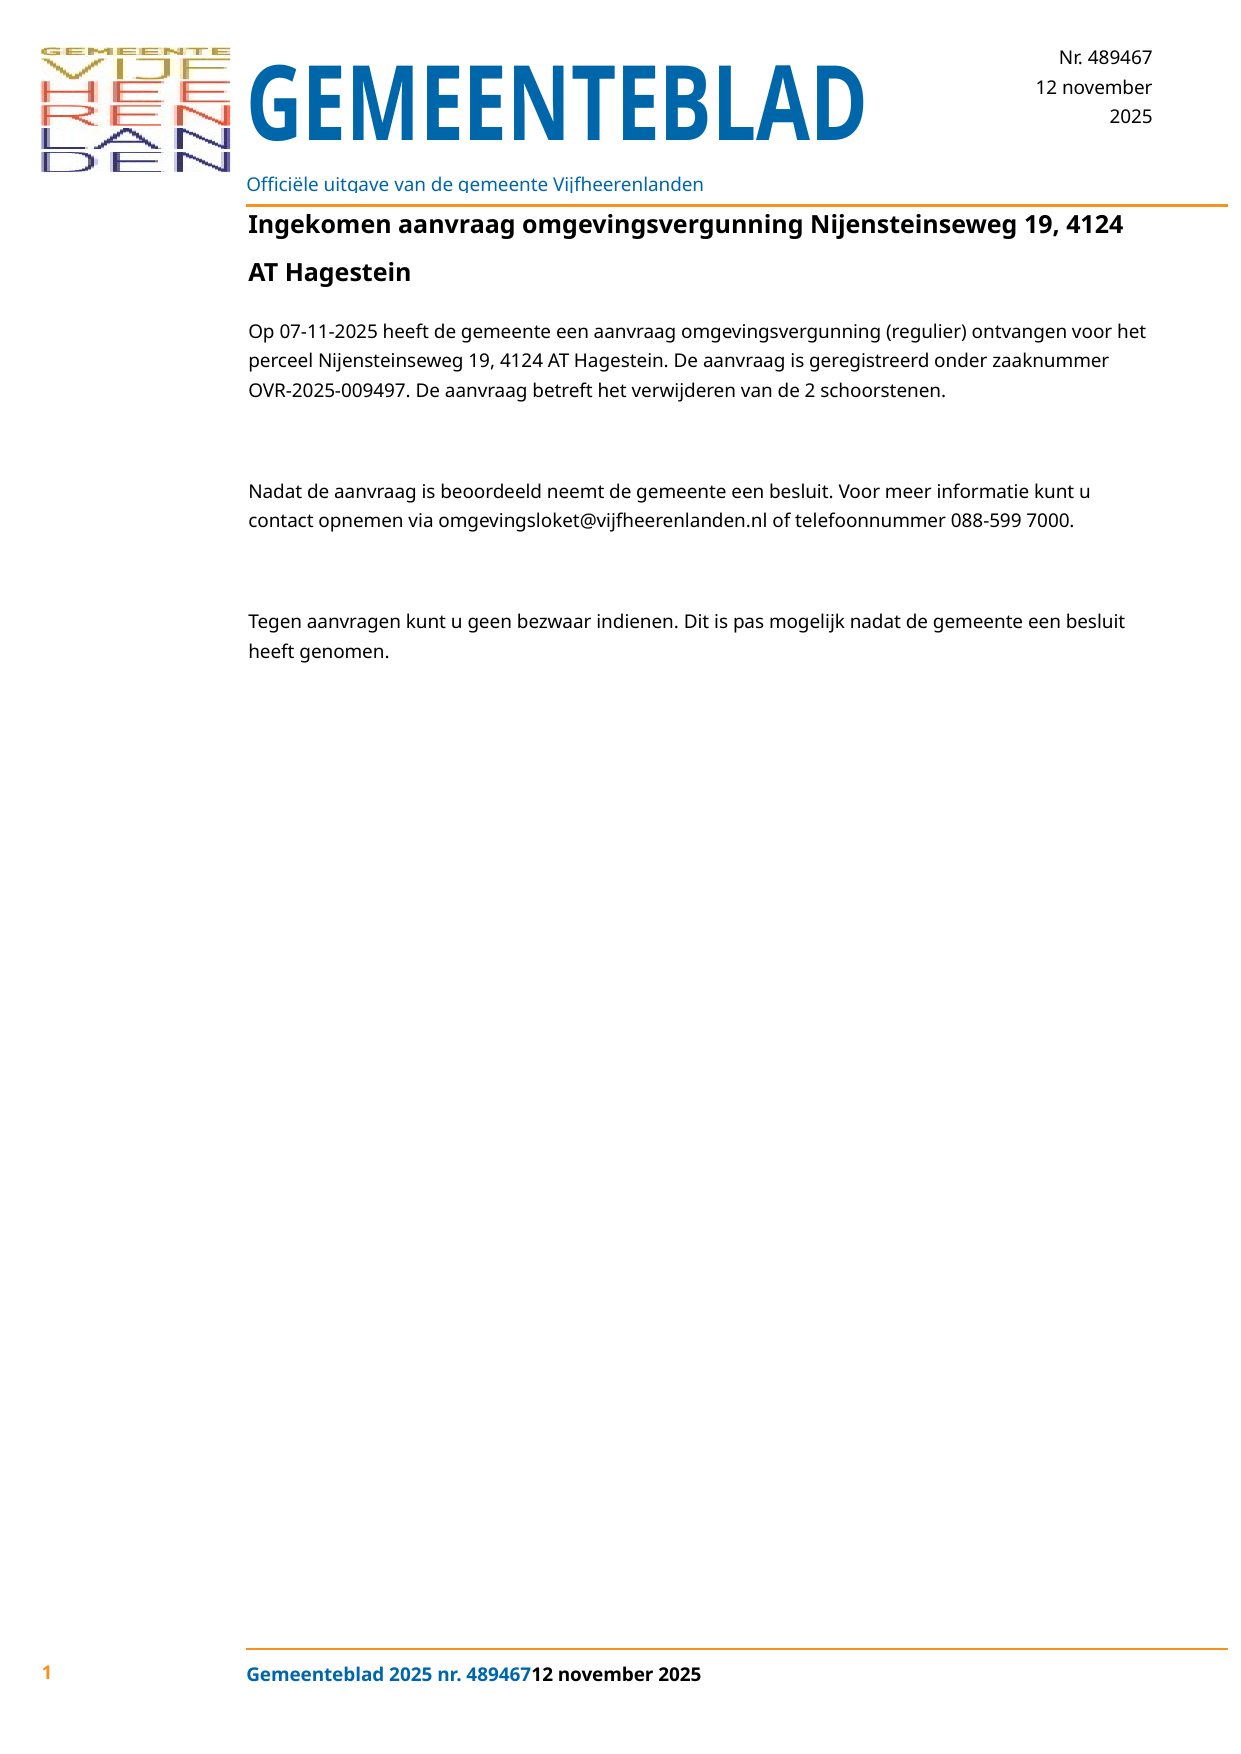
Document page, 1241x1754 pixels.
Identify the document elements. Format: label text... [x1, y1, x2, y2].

text Tegen aanvragen kunt u geen bezwaar indienen. Dit is pas mogelijk nadat de gemeente een besluit heeft genomen. [248, 608, 1152, 664]
text Ingekomen aanvraag omgevingsvergunning Nijensteinseweg 19, 4124 AT Hagestein [248, 207, 1152, 288]
text Nadat de aanvraag is beoordeeld neemt de gemeente een besluit. Voor meer informatie kunt u contact opnemen via omgevingsloket@vijfheerenlanden.nl of telefoonnummer 088-599 7000. [248, 478, 1152, 533]
picture [41, 47, 231, 172]
text Op 07-11-2025 heeft de gemeente een aanvraag omgevingsvergunning (regulier) ontvangen voor het perceel Nijensteinseweg 19, 4124 AT Hagestein. De aanvraag is geregistreerd onder zaaknummer OVR-2025-009497. De aanvraag betreft het verwijderen van de 2 schoorstenen. [248, 318, 1152, 403]
